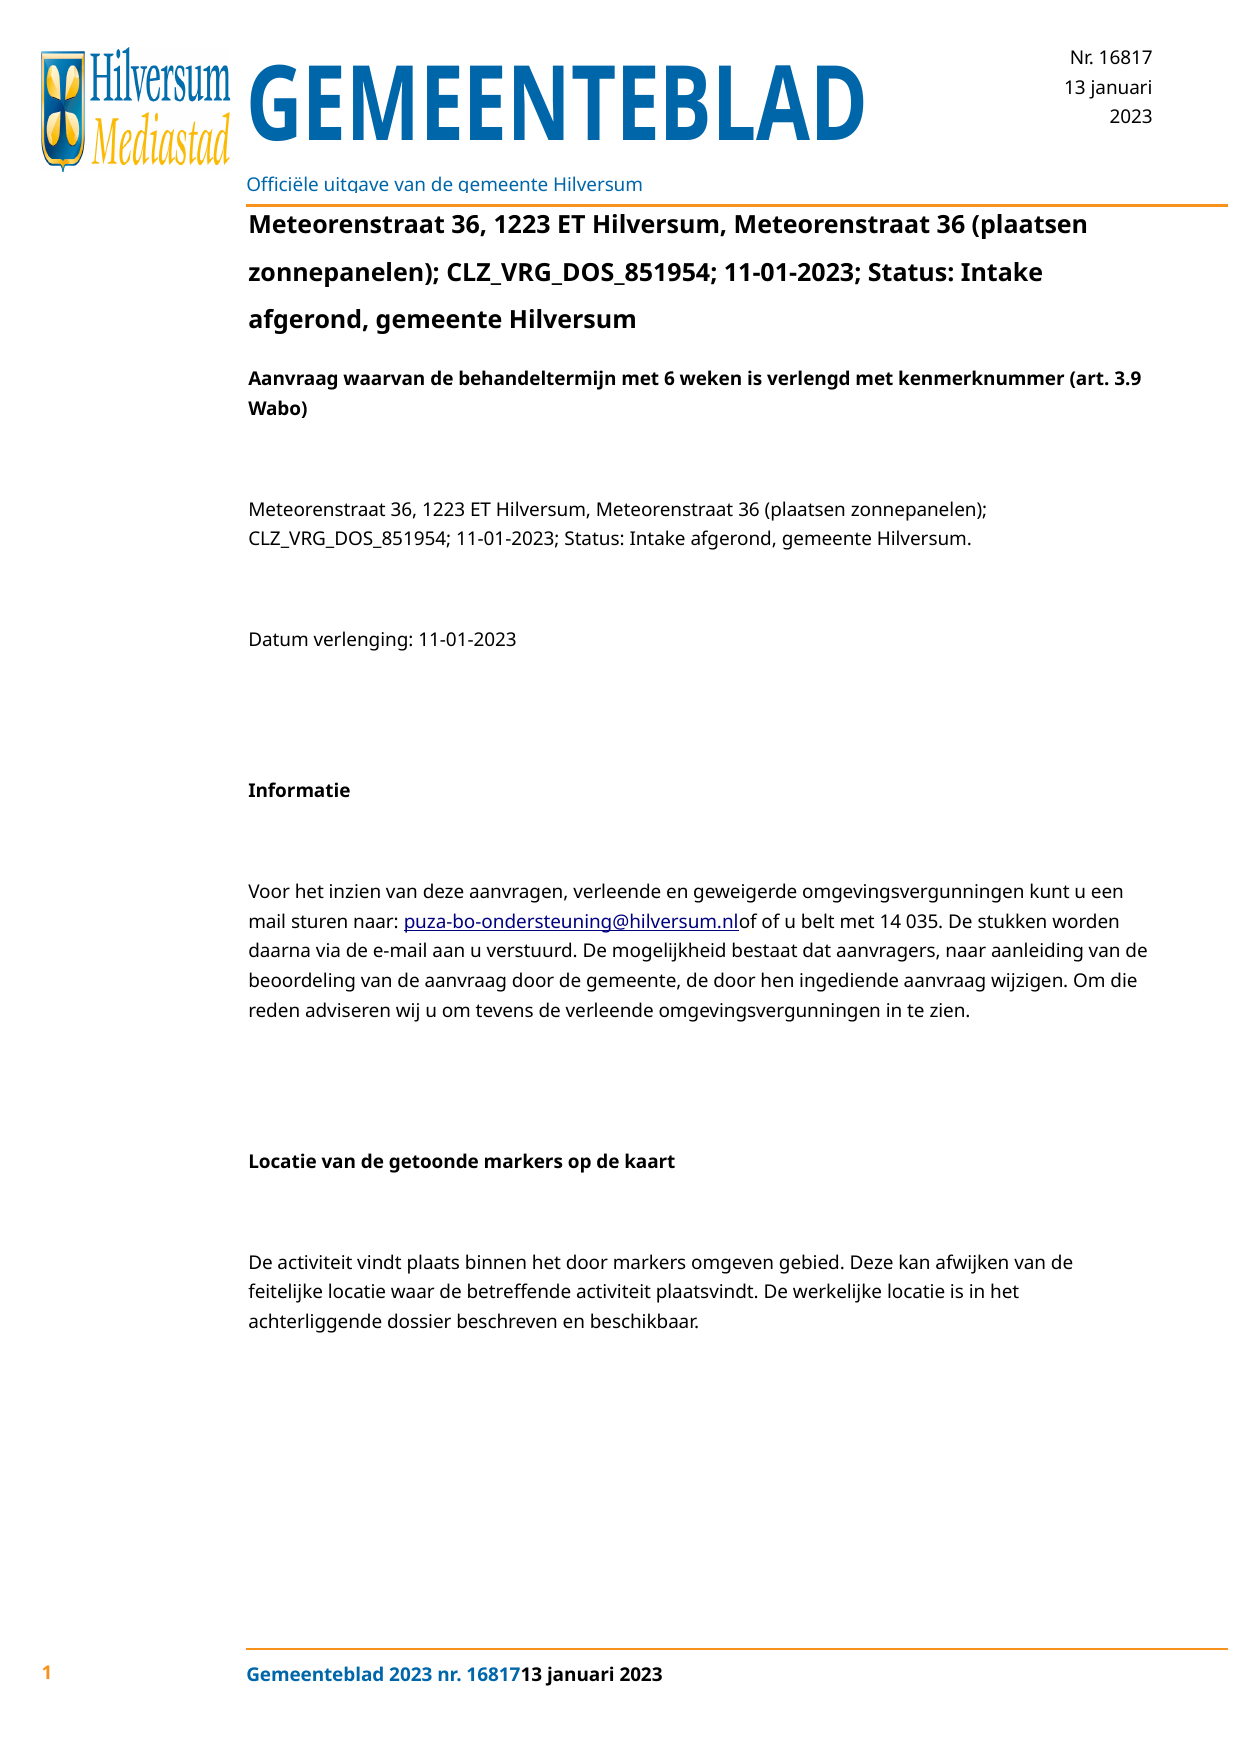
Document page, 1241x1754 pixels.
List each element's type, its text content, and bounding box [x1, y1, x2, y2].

text Locatie van de getoonde markers op de kaart [248, 1148, 1152, 1174]
text Datum verlenging: 11-01-2023 [248, 626, 1152, 652]
text Meteorenstraat 36, 1223 ET Hilversum, Meteorenstraat 36 (plaatsen zonnepanelen); CLZ_VRG_DOS_851954; 11-01-2023; Status: Intake afgerond, gemeente Hilversum [248, 207, 1152, 336]
text Voor het inzien van deze aanvragen, verleende en geweigerde omgevingsvergunningen kunt u een mail sturen naar: puza-bo-ondersteuning@hilversum.nlof of u belt met 14 035. De stukken worden daarna via de e-mail aan u verstuurd. De mogelijkheid bestaat dat aanvragers, naar aanleiding van de beoordeling van de aanvraag door de gemeente, de door hen ingediende aanvraag wijzigen. Om die reden adviseren wij u om tevens de verleende omgevingsvergunningen in te zien. [248, 878, 1152, 1022]
text De activiteit vindt plaats binnen het door markers omgeven gebied. Deze kan afwijken van de feitelijke locatie waar de betreffende activiteit plaatsvindt. De werkelijke locatie is in het achterliggende dossier beschreven en beschikbaar. [248, 1249, 1152, 1334]
text Meteorenstraat 36, 1223 ET Hilversum, Meteorenstraat 36 (plaatsen zonnepanelen); CLZ_VRG_DOS_851954; 11-01-2023; Status: Intake afgerond, gemeente Hilversum. [248, 496, 1152, 551]
text Aanvraag waarvan de behandeltermijn met 6 weken is verlengd met kenmerknummer (art. 3.9 Wabo) [248, 366, 1152, 421]
text Informatie [248, 778, 1152, 803]
picture [41, 47, 231, 172]
